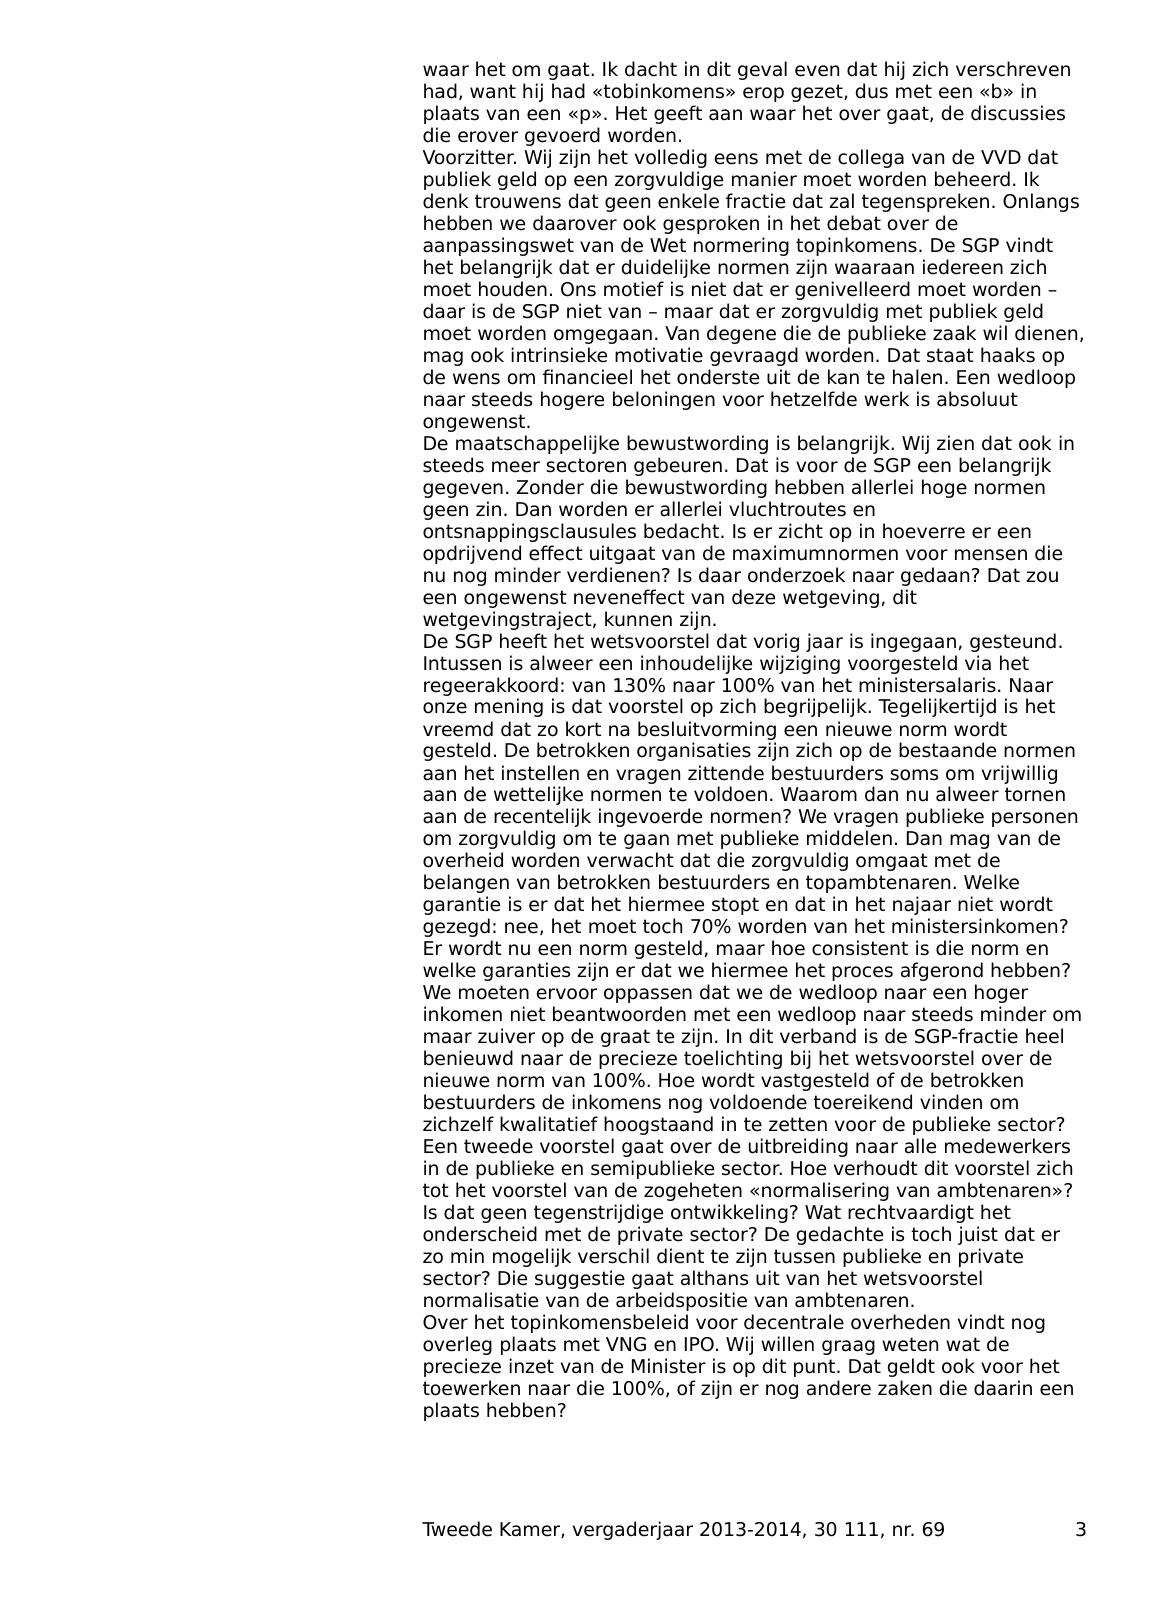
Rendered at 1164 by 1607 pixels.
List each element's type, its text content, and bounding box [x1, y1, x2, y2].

text Voorzitter. Wij zijn het volledig eens met de collega van de VVD dat publiek geld op een zorgvuldige manier moet worden beheerd. Ik denk trouwens dat geen enkele fractie dat zal tegenspreken. Onlangs hebben we daarover ook gesproken in het debat over de aanpassingswet van de Wet normering topinkomens. De SGP vindt het belangrijk dat er duidelijke normen zijn waaraan iedereen zich moet houden. Ons motief is niet dat er genivelleerd moet worden – daar is de SGP niet van – maar dat er zorgvuldig met publiek geld moet worden omgegaan. Van degene die de publieke zaak wil dienen, mag ook intrinsieke motivatie gevraagd worden. Dat staat haaks op de wens om financieel het onderste uit de kan te halen. Een wedloop naar steeds hogere beloningen voor hetzelfde werk is absoluut ongewenst. [422, 147, 1087, 433]
text waar het om gaat. Ik dacht in dit geval even dat hij zich verschreven had, want hij had «tobinkomens» erop gezet, dus met een «b» in plaats van een «p». Het geeft aan waar het over gaat, de discussies die erover gevoerd worden. [422, 59, 1087, 147]
text Een tweede voorstel gaat over de uitbreiding naar alle medewerkers in de publieke en semipublieke sector. Hoe verhoudt dit voorstel zich tot het voorstel van de zogeheten «normalisering van ambtenaren»? Is dat geen tegenstrijdige ontwikkeling? Wat rechtvaardigt het onderscheid met de private sector? De gedachte is toch juist dat er zo min mogelijk verschil dient te zijn tussen publieke en private sector? Die suggestie gaat althans uit van het wetsvoorstel normalisatie van de arbeidspositie van ambtenaren. [422, 1136, 1087, 1312]
text De SGP heeft het wetsvoorstel dat vorig jaar is ingegaan, gesteund. Intussen is alweer een inhoudelijke wijziging voorgesteld via het regeerakkoord: van 130% naar 100% van het ministersalaris. Naar onze mening is dat voorstel op zich begrijpelijk. Tegelijkertijd is het vreemd dat zo kort na besluitvorming een nieuwe norm wordt gesteld. De betrokken organisaties zijn zich op de bestaande normen aan het instellen en vragen zittende bestuurders soms om vrijwillig aan de wettelijke normen te voldoen. Waarom dan nu alweer tornen aan de recentelijk ingevoerde normen? We vragen publieke personen om zorgvuldig om te gaan met publieke middelen. Dan mag van de overheid worden verwacht dat die zorgvuldig omgaat met de belangen van betrokken bestuurders en topambtenaren. Welke garantie is er dat het hiermee stopt en dat in het najaar niet wordt gezegd: nee, het moet toch 70% worden van het ministersinkomen? Er wordt nu een norm gesteld, maar hoe consistent is die norm en welke garanties zijn er dat we hiermee het proces afgerond hebben? We moeten ervoor oppassen dat we de wedloop naar een hoger inkomen niet beantwoorden met een wedloop naar steeds minder om maar zuiver op de graat te zijn. In dit verband is de SGP-fractie heel benieuwd naar de precieze toelichting bij het wetsvoorstel over de nieuwe norm van 100%. Hoe wordt vastgesteld of de betrokken bestuurders de inkomens nog voldoende toereikend vinden om zichzelf kwalitatief hoogstaand in te zetten voor de publieke sector? [422, 631, 1087, 1136]
text De maatschappelijke bewustwording is belangrijk. Wij zien dat ook in steeds meer sectoren gebeuren. Dat is voor de SGP een belangrijk gegeven. Zonder die bewustwording hebben allerlei hoge normen geen zin. Dan worden er allerlei vluchtroutes en ontsnappingsclausules bedacht. Is er zicht op in hoeverre er een opdrijvend effect uitgaat van de maximumnormen voor mensen die nu nog minder verdienen? Is daar onderzoek naar gedaan? Dat zou een ongewenst neveneffect van deze wetgeving, dit wetgevingstraject, kunnen zijn. [422, 433, 1087, 631]
text Over het topinkomensbeleid voor decentrale overheden vindt nog overleg plaats met VNG en IPO. Wij willen graag weten wat de precieze inzet van de Minister is op dit punt. Dat geldt ook voor het toewerken naar die 100%, of zijn er nog andere zaken die daarin een plaats hebben? [422, 1312, 1087, 1422]
